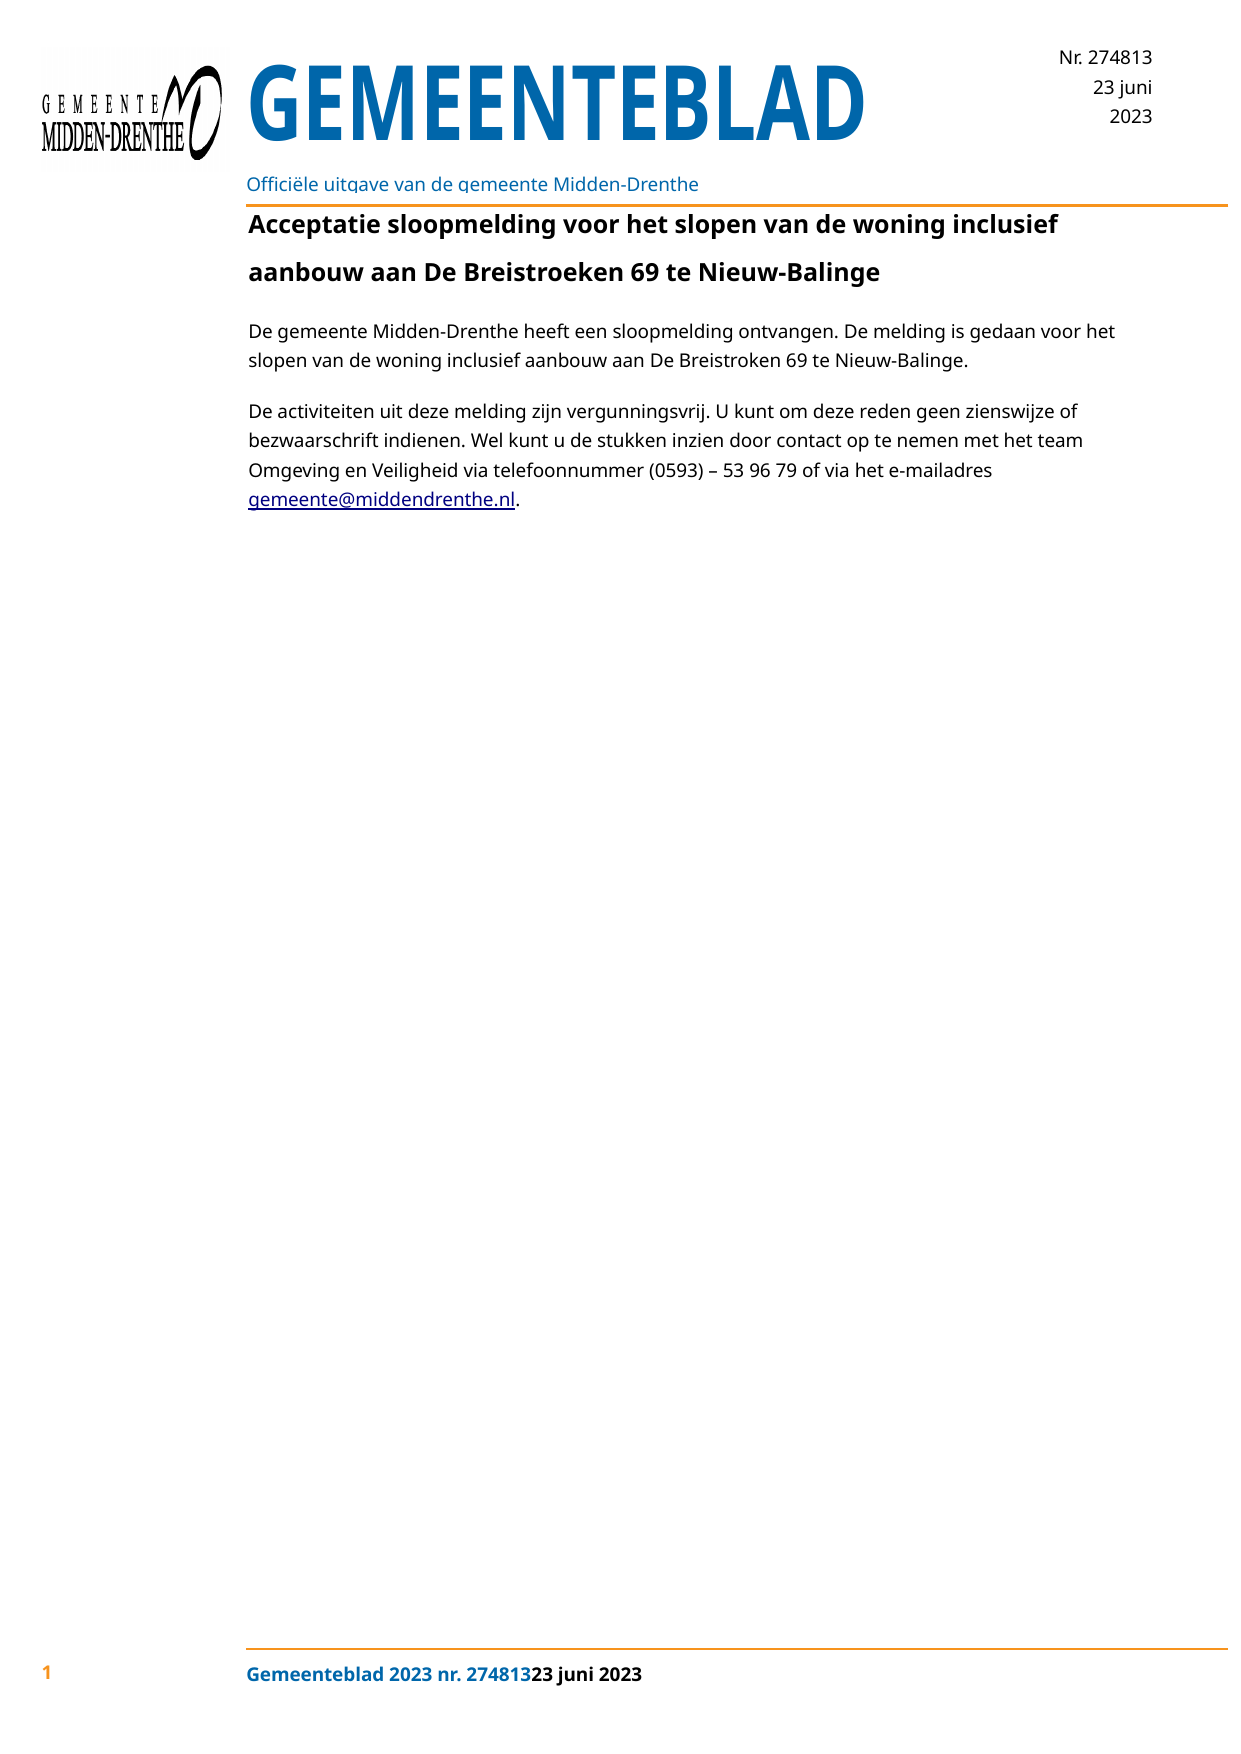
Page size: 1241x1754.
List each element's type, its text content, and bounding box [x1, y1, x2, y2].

text Acceptatie sloopmelding voor het slopen van de woning inclusief aanbouw aan De Breistroeken 69 te Nieuw-Balinge [248, 207, 1152, 288]
text De gemeente Midden-Drenthe heeft een sloopmelding ontvangen. De melding is gedaan voor het slopen van de woning inclusief aanbouw aan De Breistroken 69 te Nieuw-Balinge. [248, 318, 1152, 373]
picture [41, 47, 231, 172]
text De activiteiten uit deze melding zijn vergunningsvrij. U kunt om deze reden geen zienswijze of bezwaarschrift indienen. Wel kunt u de stukken inzien door contact op te nemen met het team Omgeving en Veiligheid via telefoonnummer (0593) – 53 96 79 of via het e-mailadres gemeente@middendrenthe.nl. [248, 398, 1152, 512]
